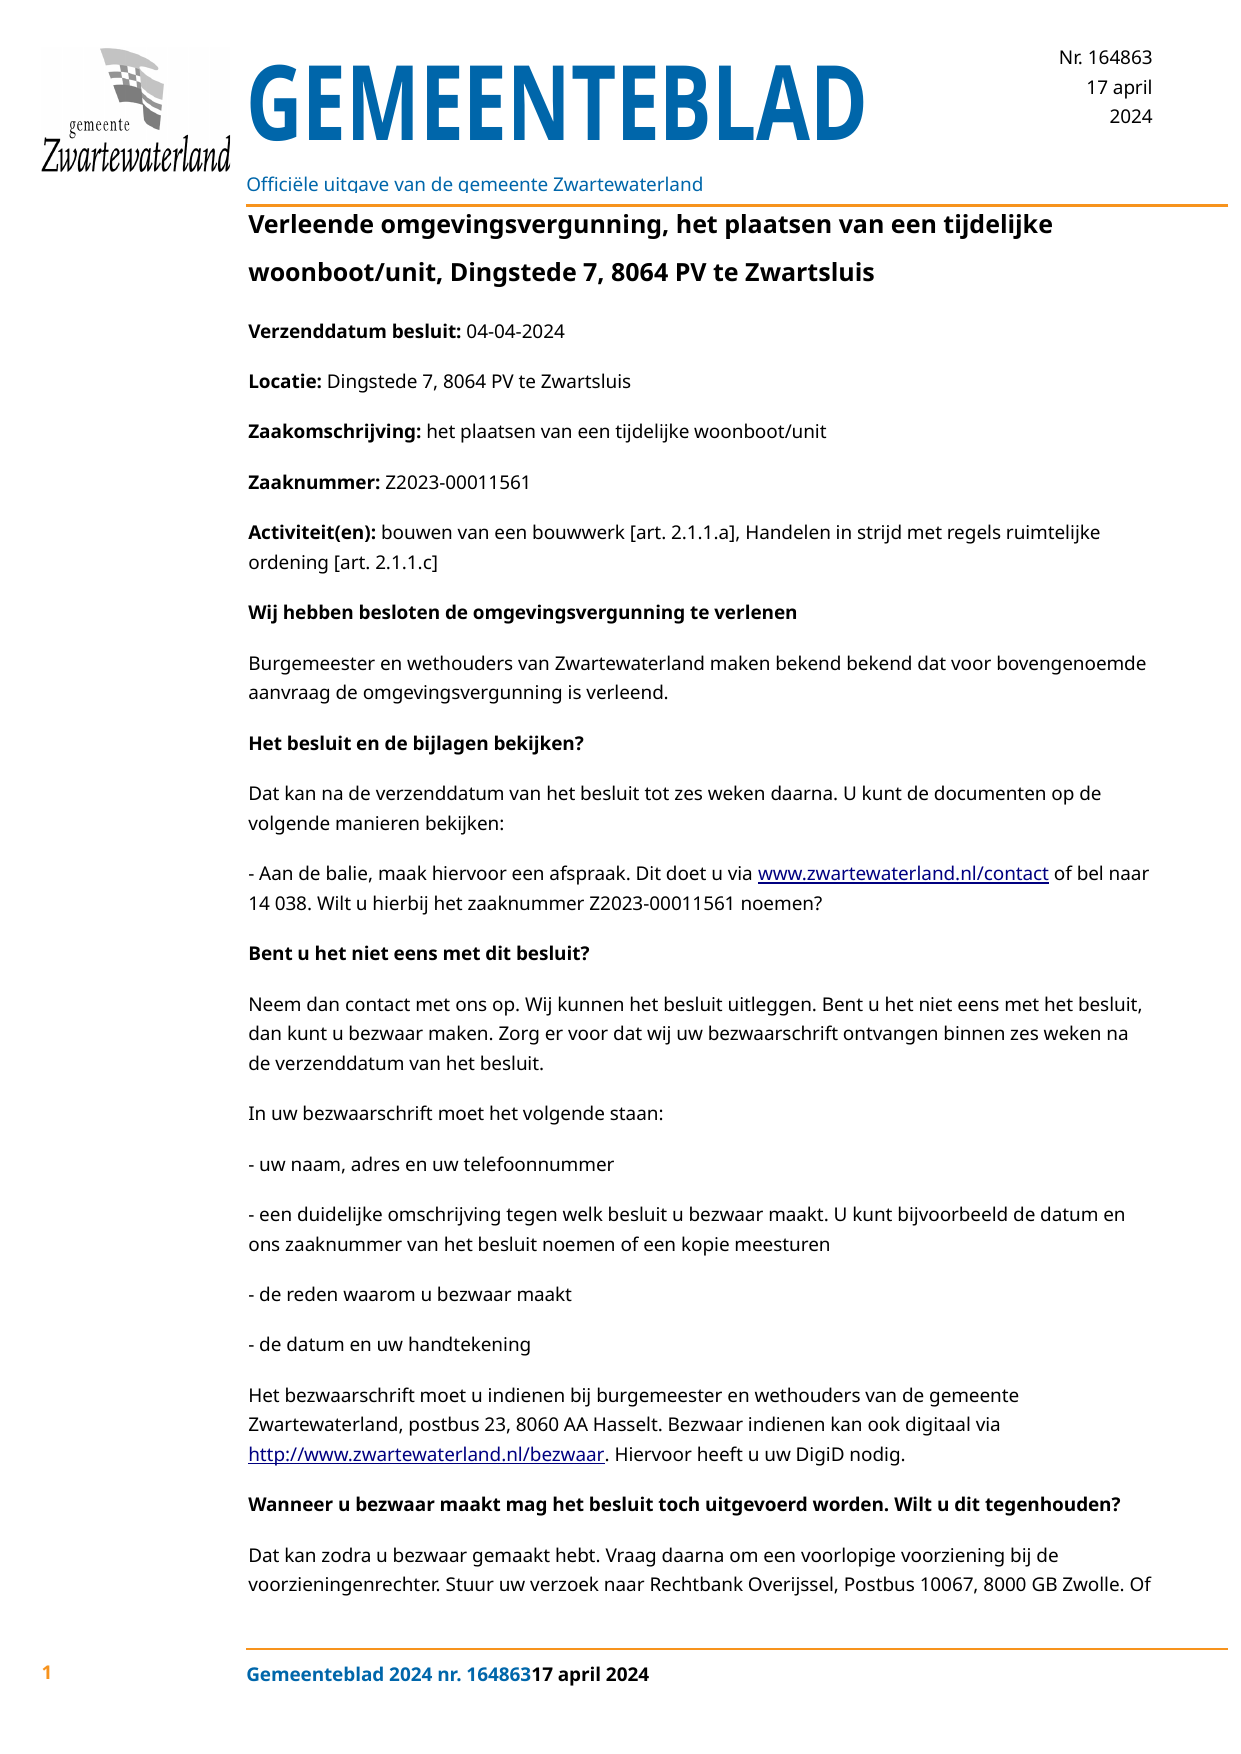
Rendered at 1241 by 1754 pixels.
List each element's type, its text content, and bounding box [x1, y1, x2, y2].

text - de datum en uw handtekening [248, 1332, 1152, 1357]
picture [41, 47, 231, 172]
text Het bezwaarschrift moet u indienen bij burgemeester en wethouders van de gemeente Zwartewaterland, postbus 23, 8060 AA Hasselt. Bezwaar indienen kan ook digitaal via http://www.zwartewaterland.nl/bezwaar. Hiervoor heeft u uw DigiD nodig. [248, 1382, 1152, 1467]
text - een duidelijke omschrijving tegen welk besluit u bezwaar maakt. U kunt bijvoorbeeld de datum en ons zaaknummer van het besluit noemen of een kopie meesturen [248, 1201, 1152, 1257]
text Neem dan contact met ons op. Wij kunnen het besluit uitleggen. Bent u het niet eens met het besluit, dan kunt u bezwaar maken. Zorg er voor dat wij uw bezwaarschrift ontvangen binnen zes weken na de verzenddatum van het besluit. [248, 991, 1152, 1076]
text Activiteit(en): bouwen van een bouwwerk [art. 2.1.1.a], Handelen in strijd met regels ruimtelijke ordening [art. 2.1.1.c] [248, 519, 1152, 575]
text Dat kan zodra u bezwaar gemaakt hebt. Vraag daarna om een voorlopige voorziening bij de voorzieningenrechter. Stuur uw verzoek naar Rechtbank Overijssel, Postbus 10067, 8000 GB Zwolle. Of [248, 1542, 1152, 1597]
text Zaaknummer: Z2023-00011561 [248, 469, 1152, 495]
text - uw naam, adres en uw telefoonnummer [248, 1151, 1152, 1177]
text Verzenddatum besluit: 04-04-2024 [248, 318, 1152, 344]
text Locatie: Dingstede 7, 8064 PV te Zwartsluis [248, 368, 1152, 394]
text Zaakomschrijving: het plaatsen van een tijdelijke woonboot/unit [248, 419, 1152, 444]
text Wanneer u bezwaar maakt mag het besluit toch uitgevoerd worden. Wilt u dit tegenhouden? [248, 1492, 1152, 1517]
text Dat kan na de verzenddatum van het besluit tot zes weken daarna. U kunt de documenten op de volgende manieren bekijken: [248, 780, 1152, 836]
text Verleende omgevingsvergunning, het plaatsen van een tijdelijke woonboot/unit, Dingstede 7, 8064 PV te Zwartsluis [248, 207, 1152, 288]
text Wij hebben besloten de omgevingsvergunning te verlenen [248, 599, 1152, 625]
text - Aan de balie, maak hiervoor een afspraak. Dit doet u via www.zwartewaterland.nl/contact of bel naar 14 038. Wilt u hierbij het zaaknummer Z2023-00011561 noemen? [248, 860, 1152, 916]
text In uw bezwaarschrift moet het volgende staan: [248, 1100, 1152, 1126]
text Bent u het niet eens met dit besluit? [248, 940, 1152, 966]
text Het besluit en de bijlagen bekijken? [248, 730, 1152, 756]
text - de reden waarom u bezwaar maakt [248, 1281, 1152, 1307]
text Burgemeester en wethouders van Zwartewaterland maken bekend bekend dat voor bovengenoemde aanvraag de omgevingsvergunning is verleend. [248, 650, 1152, 705]
